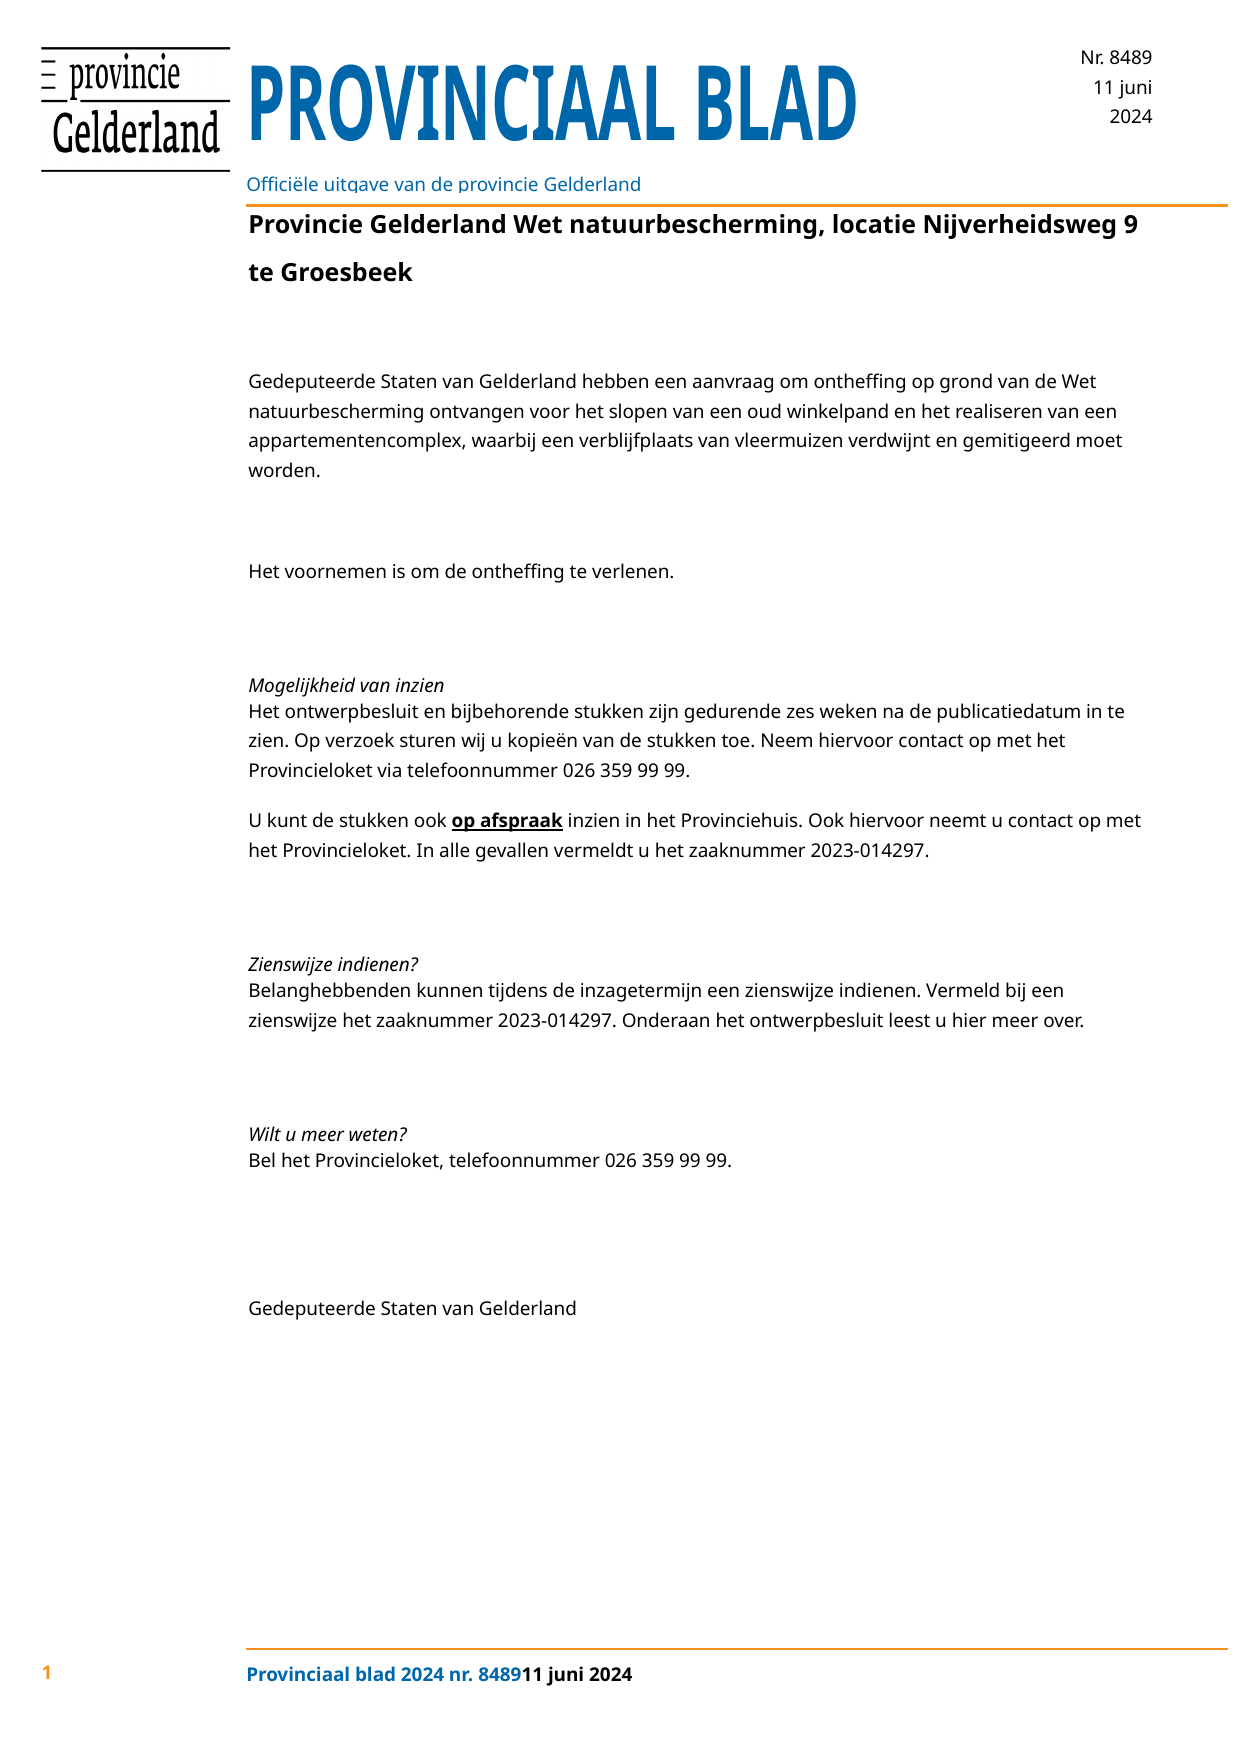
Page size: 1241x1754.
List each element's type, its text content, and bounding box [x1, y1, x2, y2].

text Zienswijze indienen? [248, 952, 1152, 977]
text Belanghebbenden kunnen tijdens de inzagetermijn een zienswijze indienen. Vermeld bij een zienswijze het zaaknummer 2023-014297. Onderaan het ontwerpbesluit leest u hier meer over. [248, 977, 1152, 1033]
text Mogelijkheid van inzien [248, 672, 1152, 698]
text Wilt u meer weten? [248, 1121, 1152, 1147]
text Gedeputeerde Staten van Gelderland hebben een aanvraag om ontheffing op grond van de Wet natuurbescherming ontvangen voor het slopen van een oud winkelpand en het realiseren van een appartementencomplex, waarbij een verblijfplaats van vleermuizen verdwijnt en gemitigeerd moet worden. [248, 368, 1152, 483]
picture [41, 47, 231, 172]
text U kunt de stukken ook op afspraak inzien in het Provinciehuis. Ook hiervoor neemt u contact op met het Provincieloket. In alle gevallen vermeldt u het zaaknummer 2023-014297. [248, 808, 1152, 863]
text Het voornemen is om de ontheffing te verlenen. [248, 558, 1152, 584]
text Gedeputeerde Staten van Gelderland [248, 1296, 1152, 1321]
text Het ontwerpbesluit en bijbehorende stukken zijn gedurende zes weken na de publicatiedatum in te zien. Op verzoek sturen wij u kopieën van de stukken toe. Neem hiervoor contact op met het Provincieloket via telefoonnummer 026 359 99 99. [248, 698, 1152, 783]
text Provincie Gelderland Wet natuurbescherming, locatie Nijverheidsweg 9 te Groesbeek [248, 207, 1152, 288]
text Bel het Provincieloket, telefoonnummer 026 359 99 99. [248, 1147, 1152, 1173]
